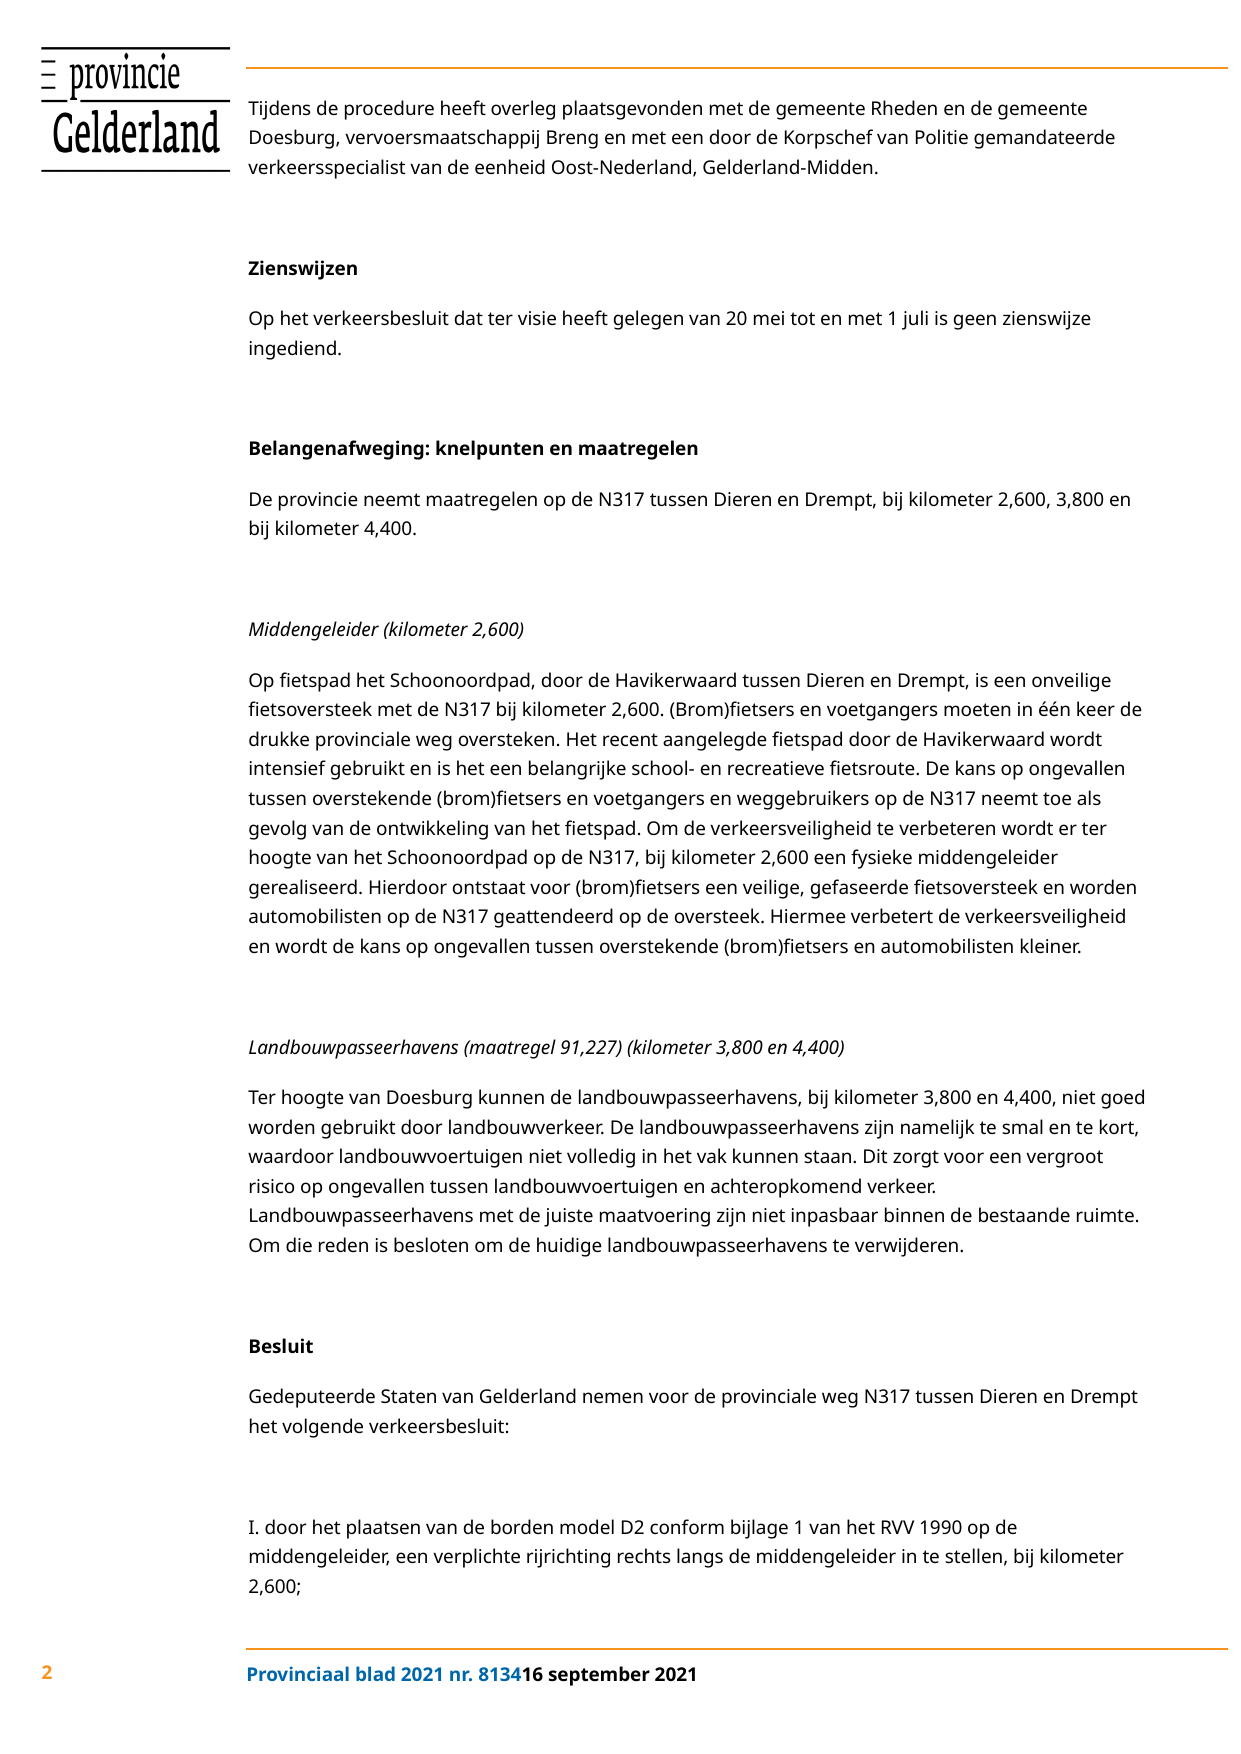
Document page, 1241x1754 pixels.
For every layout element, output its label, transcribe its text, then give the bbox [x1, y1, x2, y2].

picture [41, 47, 231, 172]
text Middengeleider (kilometer 2,600) [248, 616, 1152, 642]
text Op het verkeersbesluit dat ter visie heeft gelegen van 20 mei tot en met 1 juli is geen zienswijze ingediend. [248, 305, 1152, 361]
text I. door het plaatsen van de borden model D2 conform bijlage 1 van het RVV 1990 op de middengeleider, een verplichte rijrichting rechts langs de middengeleider in te stellen, bij kilometer 2,600; [248, 1514, 1152, 1599]
text Ter hoogte van Doesburg kunnen de landbouwpasseerhavens, bij kilometer 3,800 en 4,400, niet goed worden gebruikt door landbouwverkeer. De landbouwpasseerhavens zijn namelijk te smal en te kort, waardoor landbouwvoertuigen niet volledig in het vak kunnen staan. Dit zorgt voor een vergroot risico op ongevallen tussen landbouwvoertuigen en achteropkomend verkeer. Landbouwpasseerhavens met de juiste maatvoering zijn niet inpasbaar binnen de bestaande ruimte. Om die reden is besloten om de huidige landbouwpasseerhavens te verwijderen. [248, 1084, 1152, 1258]
text De provincie neemt maatregelen op de N317 tussen Dieren en Drempt, bij kilometer 2,600, 3,800 en bij kilometer 4,400. [248, 486, 1152, 541]
text Besluit [248, 1333, 1152, 1359]
text Landbouwpasseerhavens (maatregel 91,227) (kilometer 3,800 en 4,400) [248, 1034, 1152, 1060]
text Op fietspad het Schoonoordpad, door de Havikerwaard tussen Dieren en Drempt, is een onveilige fietsoversteek met de N317 bij kilometer 2,600. (Brom)fietsers en voetgangers moeten in één keer de drukke provinciale weg oversteken. Het recent aangelegde fietspad door de Havikerwaard wordt intensief gebruikt en is het een belangrijke school- en recreatieve fietsroute. De kans op ongevallen tussen overstekende (brom)fietsers en voetgangers en weggebruikers op de N317 neemt toe als gevolg van de ontwikkeling van het fietspad. Om de verkeersveiligheid te verbeteren wordt er ter hoogte van het Schoonoordpad op de N317, bij kilometer 2,600 een fysieke middengeleider gerealiseerd. Hierdoor ontstaat voor (brom)fietsers een veilige, gefaseerde fietsoversteek en worden automobilisten op de N317 geattendeerd op de oversteek. Hiermee verbetert de verkeersveiligheid en wordt de kans op ongevallen tussen overstekende (brom)fietsers en automobilisten kleiner. [248, 667, 1152, 959]
text Tijdens de procedure heeft overleg plaatsgevonden met de gemeente Rheden en de gemeente Doesburg, vervoersmaatschappij Breng en met een door de Korpschef van Politie gemandateerde verkeersspecialist van de eenheid Oost-Nederland, Gelderland-Midden. [248, 95, 1152, 180]
text Belangenafweging: knelpunten en maatregelen [248, 436, 1152, 461]
text Zienswijzen [248, 255, 1152, 281]
text Gedeputeerde Staten van Gelderland nemen voor de provinciale weg N317 tussen Dieren en Drempt het volgende verkeersbesluit: [248, 1383, 1152, 1439]
